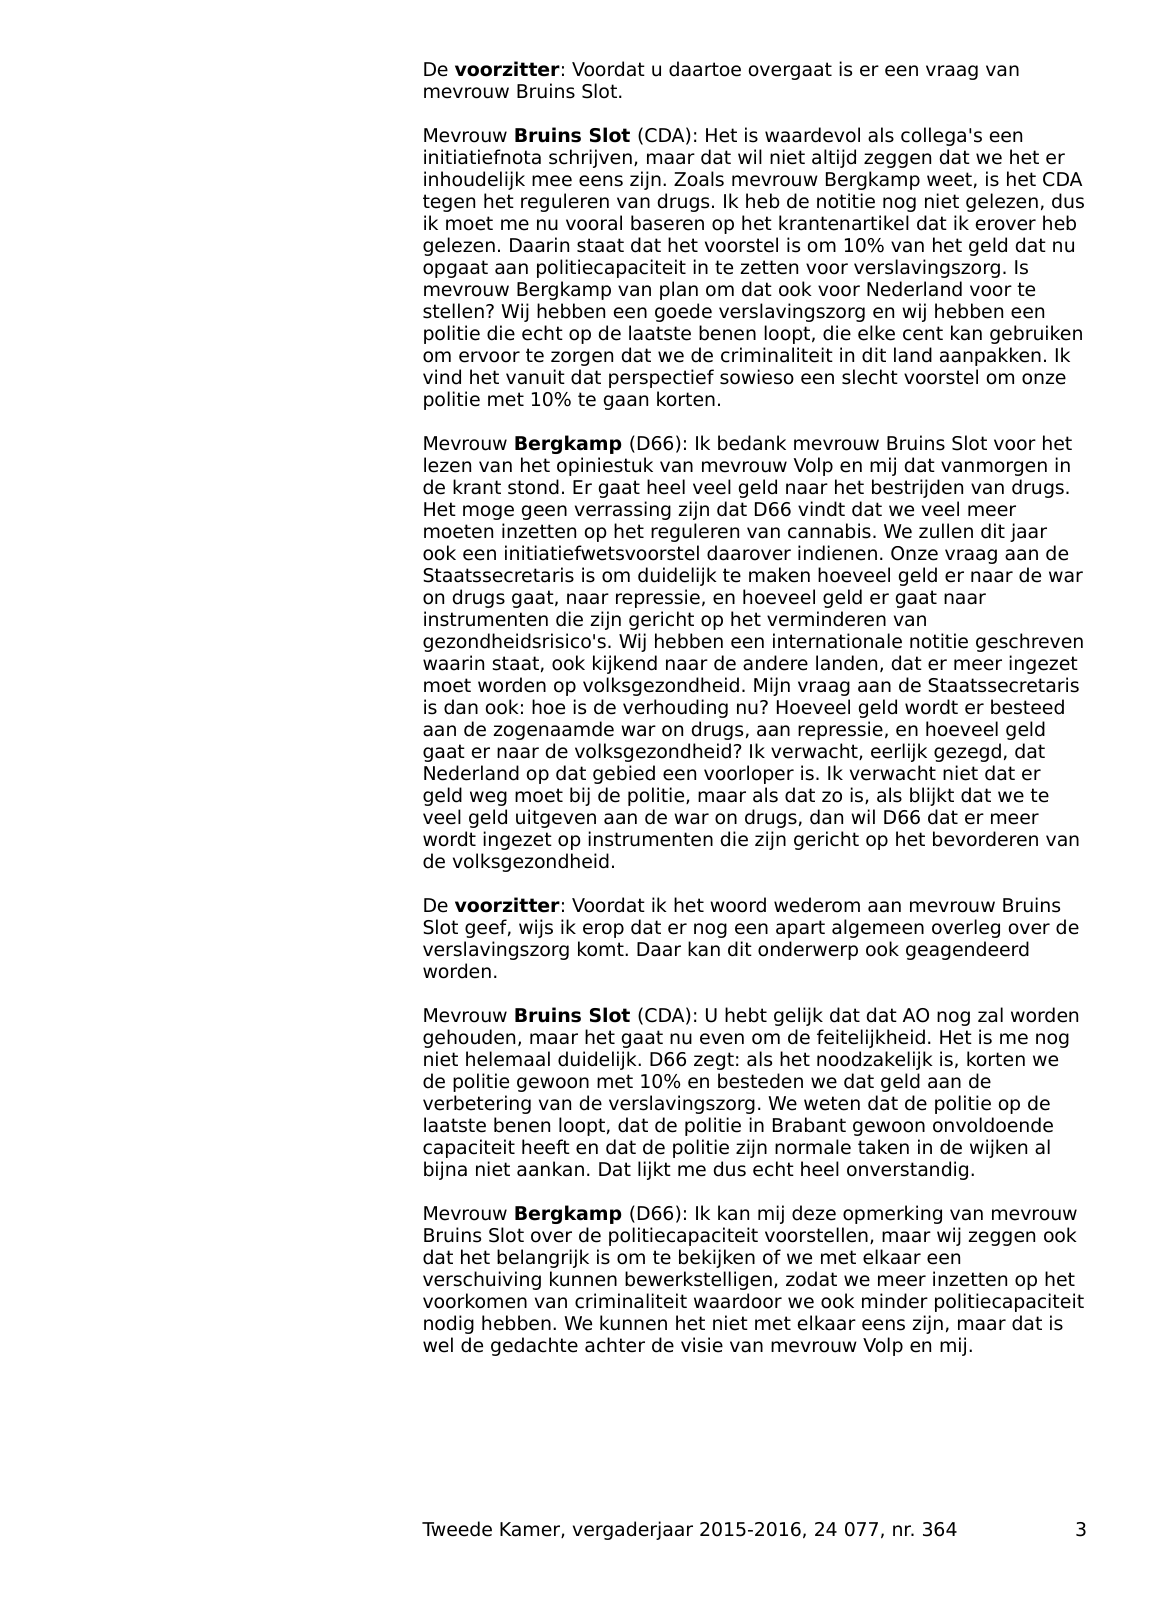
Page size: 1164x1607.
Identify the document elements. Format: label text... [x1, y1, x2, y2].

text Mevrouw Bergkamp (D66): Ik bedank mevrouw Bruins Slot voor het lezen van het opiniestuk van mevrouw Volp en mij dat vanmorgen in de krant stond. Er gaat heel veel geld naar het bestrijden van drugs. Het moge geen verrassing zijn dat D66 vindt dat we veel meer moeten inzetten op het reguleren van cannabis. We zullen dit jaar ook een initiatiefwetsvoorstel daarover indienen. Onze vraag aan de Staatssecretaris is om duidelijk te maken hoeveel geld er naar de war on drugs gaat, naar repressie, en hoeveel geld er gaat naar instrumenten die zijn gericht op het verminderen van gezondheidsrisico's. Wij hebben een internationale notitie geschreven waarin staat, ook kijkend naar de andere landen, dat er meer ingezet moet worden op volksgezondheid. Mijn vraag aan de Staatssecretaris is dan ook: hoe is de verhouding nu? Hoeveel geld wordt er besteed aan de zogenaamde war on drugs, aan repressie, en hoeveel geld gaat er naar de volksgezondheid? Ik verwacht, eerlijk gezegd, dat Nederland op dat gebied een voorloper is. Ik verwacht niet dat er geld weg moet bij de politie, maar als dat zo is, als blijkt dat we te veel geld uitgeven aan de war on drugs, dan wil D66 dat er meer wordt ingezet op instrumenten die zijn gericht op het bevorderen van de volksgezondheid. [422, 433, 1087, 873]
text Mevrouw Bergkamp (D66): Ik kan mij deze opmerking van mevrouw Bruins Slot over de politiecapaciteit voorstellen, maar wij zeggen ook dat het belangrijk is om te bekijken of we met elkaar een verschuiving kunnen bewerkstelligen, zodat we meer inzetten op het voorkomen van criminaliteit waardoor we ook minder politiecapaciteit nodig hebben. We kunnen het niet met elkaar eens zijn, maar dat is wel de gedachte achter de visie van mevrouw Volp en mij. [422, 1203, 1087, 1357]
text Mevrouw Bruins Slot (CDA): U hebt gelijk dat dat AO nog zal worden gehouden, maar het gaat nu even om de feitelijkheid. Het is me nog niet helemaal duidelijk. D66 zegt: als het noodzakelijk is, korten we de politie gewoon met 10% en besteden we dat geld aan de verbetering van de verslavingszorg. We weten dat de politie op de laatste benen loopt, dat de politie in Brabant gewoon onvoldoende capaciteit heeft en dat de politie zijn normale taken in de wijken al bijna niet aankan. Dat lijkt me dus echt heel onverstandig. [422, 1005, 1087, 1181]
text De voorzitter: Voordat ik het woord wederom aan mevrouw Bruins Slot geef, wijs ik erop dat er nog een apart algemeen overleg over de verslavingszorg komt. Daar kan dit onderwerp ook geagendeerd worden. [422, 895, 1087, 983]
text Mevrouw Bruins Slot (CDA): Het is waardevol als collega's een initiatiefnota schrijven, maar dat wil niet altijd zeggen dat we het er inhoudelijk mee eens zijn. Zoals mevrouw Bergkamp weet, is het CDA tegen het reguleren van drugs. Ik heb de notitie nog niet gelezen, dus ik moet me nu vooral baseren op het krantenartikel dat ik erover heb gelezen. Daarin staat dat het voorstel is om 10% van het geld dat nu opgaat aan politiecapaciteit in te zetten voor verslavingszorg. Is mevrouw Bergkamp van plan om dat ook voor Nederland voor te stellen? Wij hebben een goede verslavingszorg en wij hebben een politie die echt op de laatste benen loopt, die elke cent kan gebruiken om ervoor te zorgen dat we de criminaliteit in dit land aanpakken. Ik vind het vanuit dat perspectief sowieso een slecht voorstel om onze politie met 10% te gaan korten. [422, 125, 1087, 411]
text De voorzitter: Voordat u daartoe overgaat is er een vraag van mevrouw Bruins Slot. [422, 59, 1087, 103]
